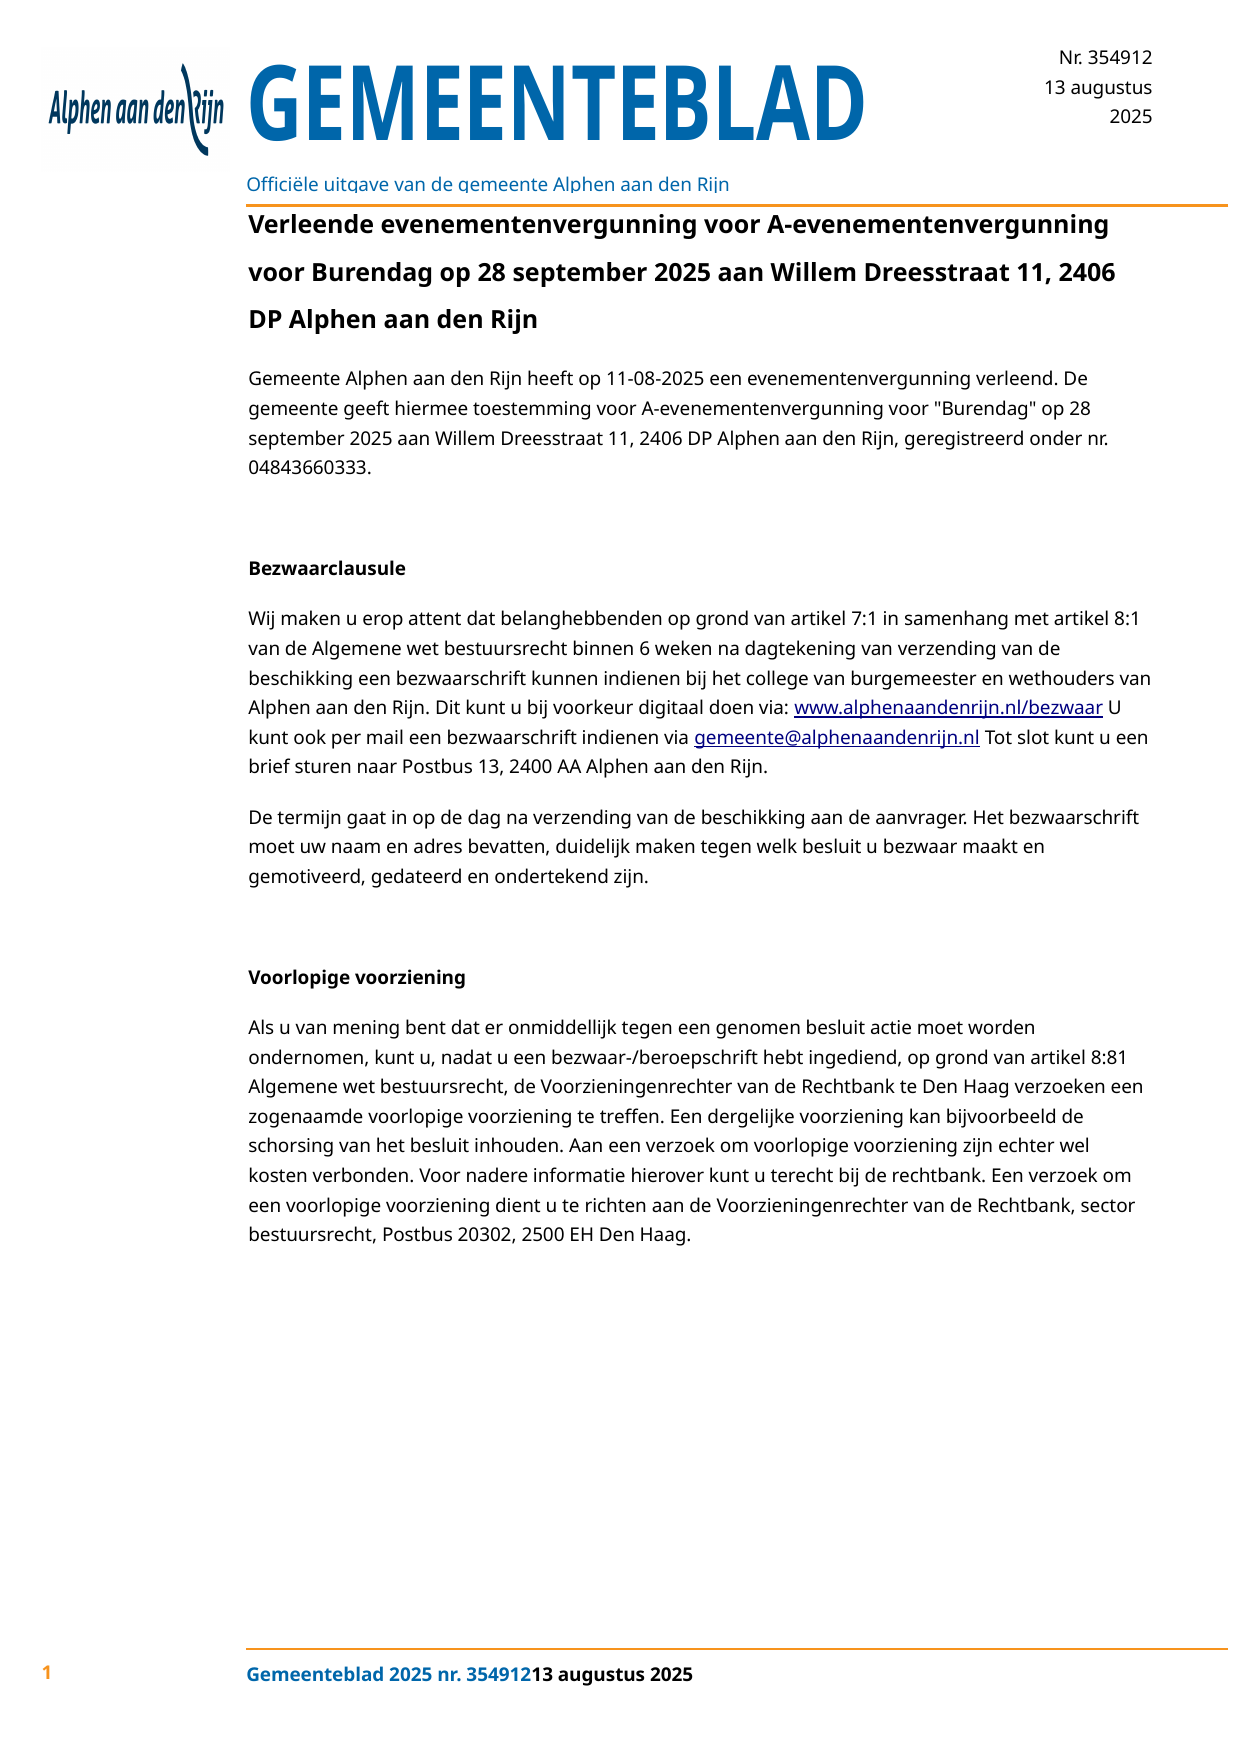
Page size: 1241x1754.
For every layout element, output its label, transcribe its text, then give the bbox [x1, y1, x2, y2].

picture [41, 47, 231, 172]
text Als u van mening bent dat er onmiddellijk tegen een genomen besluit actie moet worden ondernomen, kunt u, nadat u een bezwaar-/beroepschrift hebt ingediend, op grond van artikel 8:81 Algemene wet bestuursrecht, de Voorzieningenrechter van de Rechtbank te Den Haag verzoeken een zogenaamde voorlopige voorziening te treffen. Een dergelijke voorziening kan bijvoorbeeld de schorsing van het besluit inhouden. Aan een verzoek om voorlopige voorziening zijn echter wel kosten verbonden. Voor nadere informatie hierover kunt u terecht bij de rechtbank. Een verzoek om een voorlopige voorziening dient u te richten aan de Voorzieningenrechter van de Rechtbank, sector bestuursrecht, Postbus 20302, 2500 EH Den Haag. [248, 1014, 1152, 1247]
text Bezwaarclausule [248, 555, 1152, 581]
text Verleende evenementenvergunning voor A-evenementenvergunning voor Burendag op 28 september 2025 aan Willem Dreesstraat 11, 2406 DP Alphen aan den Rijn [248, 207, 1152, 336]
text Gemeente Alphen aan den Rijn heeft op 11-08-2025 een evenementenvergunning verleend. De gemeente geeft hiermee toestemming voor A-evenementenvergunning voor "Burendag" op 28 september 2025 aan Willem Dreesstraat 11, 2406 DP Alphen aan den Rijn, geregistreerd onder nr. 04843660333. [248, 366, 1152, 480]
text De termijn gaat in op de dag na verzending van de beschikking aan de aanvrager. Het bezwaarschrift moet uw naam en adres bevatten, duidelijk maken tegen welk besluit u bezwaar maakt en gemotiveerd, gedateerd en ondertekend zijn. [248, 804, 1152, 889]
text Wij maken u erop attent dat belanghebbenden op grond van artikel 7:1 in samenhang met artikel 8:1 van de Algemene wet bestuursrecht binnen 6 weken na dagtekening van verzending van de beschikking een bezwaarschrift kunnen indienen bij het college van burgemeester en wethouders van Alphen aan den Rijn. Dit kunt u bij voorkeur digitaal doen via: www.alphenaandenrijn.nl/bezwaar U kunt ook per mail een bezwaarschrift indienen via gemeente@alphenaandenrijn.nl Tot slot kunt u een brief sturen naar Postbus 13, 2400 AA Alphen aan den Rijn. [248, 606, 1152, 779]
text Voorlopige voorziening [248, 964, 1152, 989]
